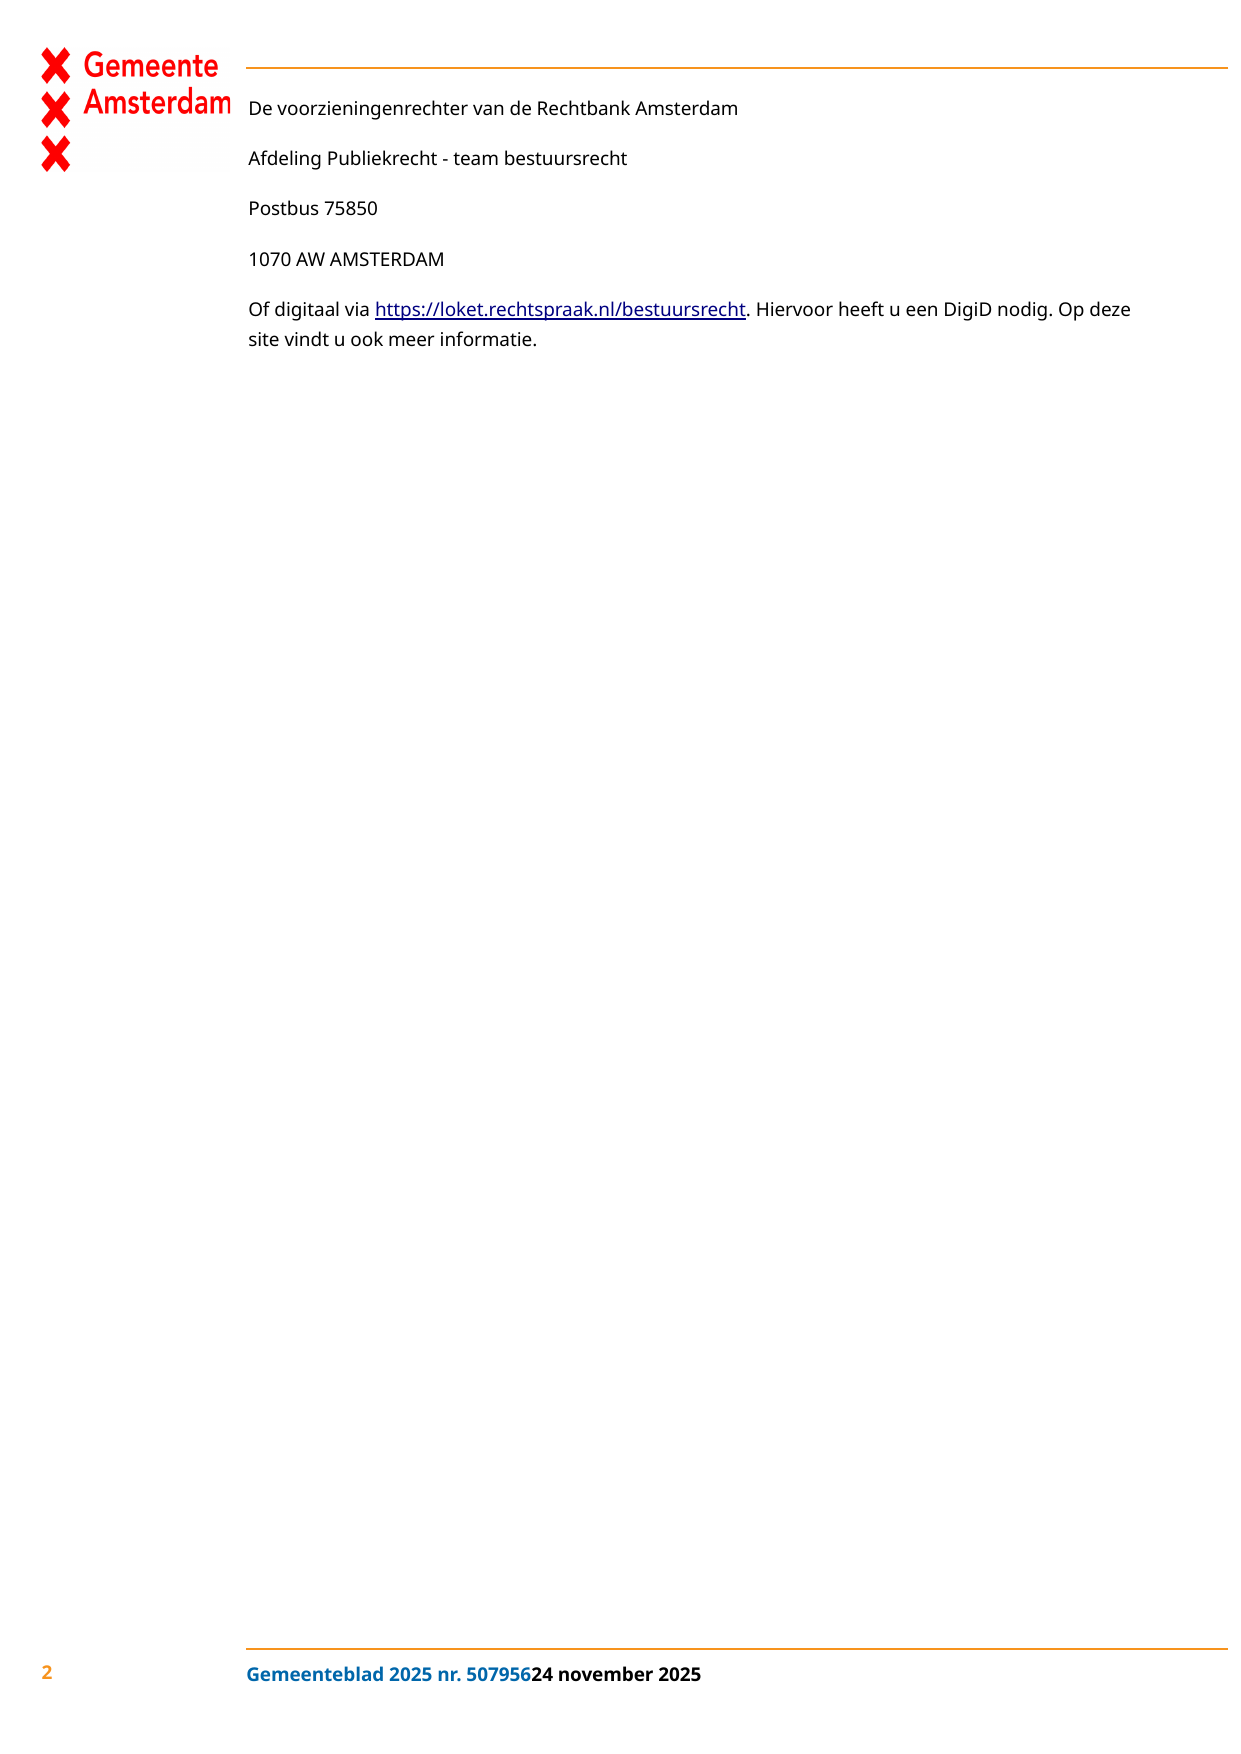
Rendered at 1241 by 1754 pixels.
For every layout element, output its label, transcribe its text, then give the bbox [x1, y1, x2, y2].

text Afdeling Publiekrecht - team bestuursrecht [248, 145, 1152, 171]
text 1070 AW AMSTERDAM [248, 246, 1152, 272]
text Postbus 75850 [248, 196, 1152, 221]
text De voorzieningenrechter van de Rechtbank Amsterdam [248, 95, 1152, 121]
picture [41, 47, 231, 172]
text Of digitaal via https://loket.rechtspraak.nl/bestuursrecht. Hiervoor heeft u een DigiD nodig. Op deze site vindt u ook meer informatie. [248, 296, 1152, 352]
